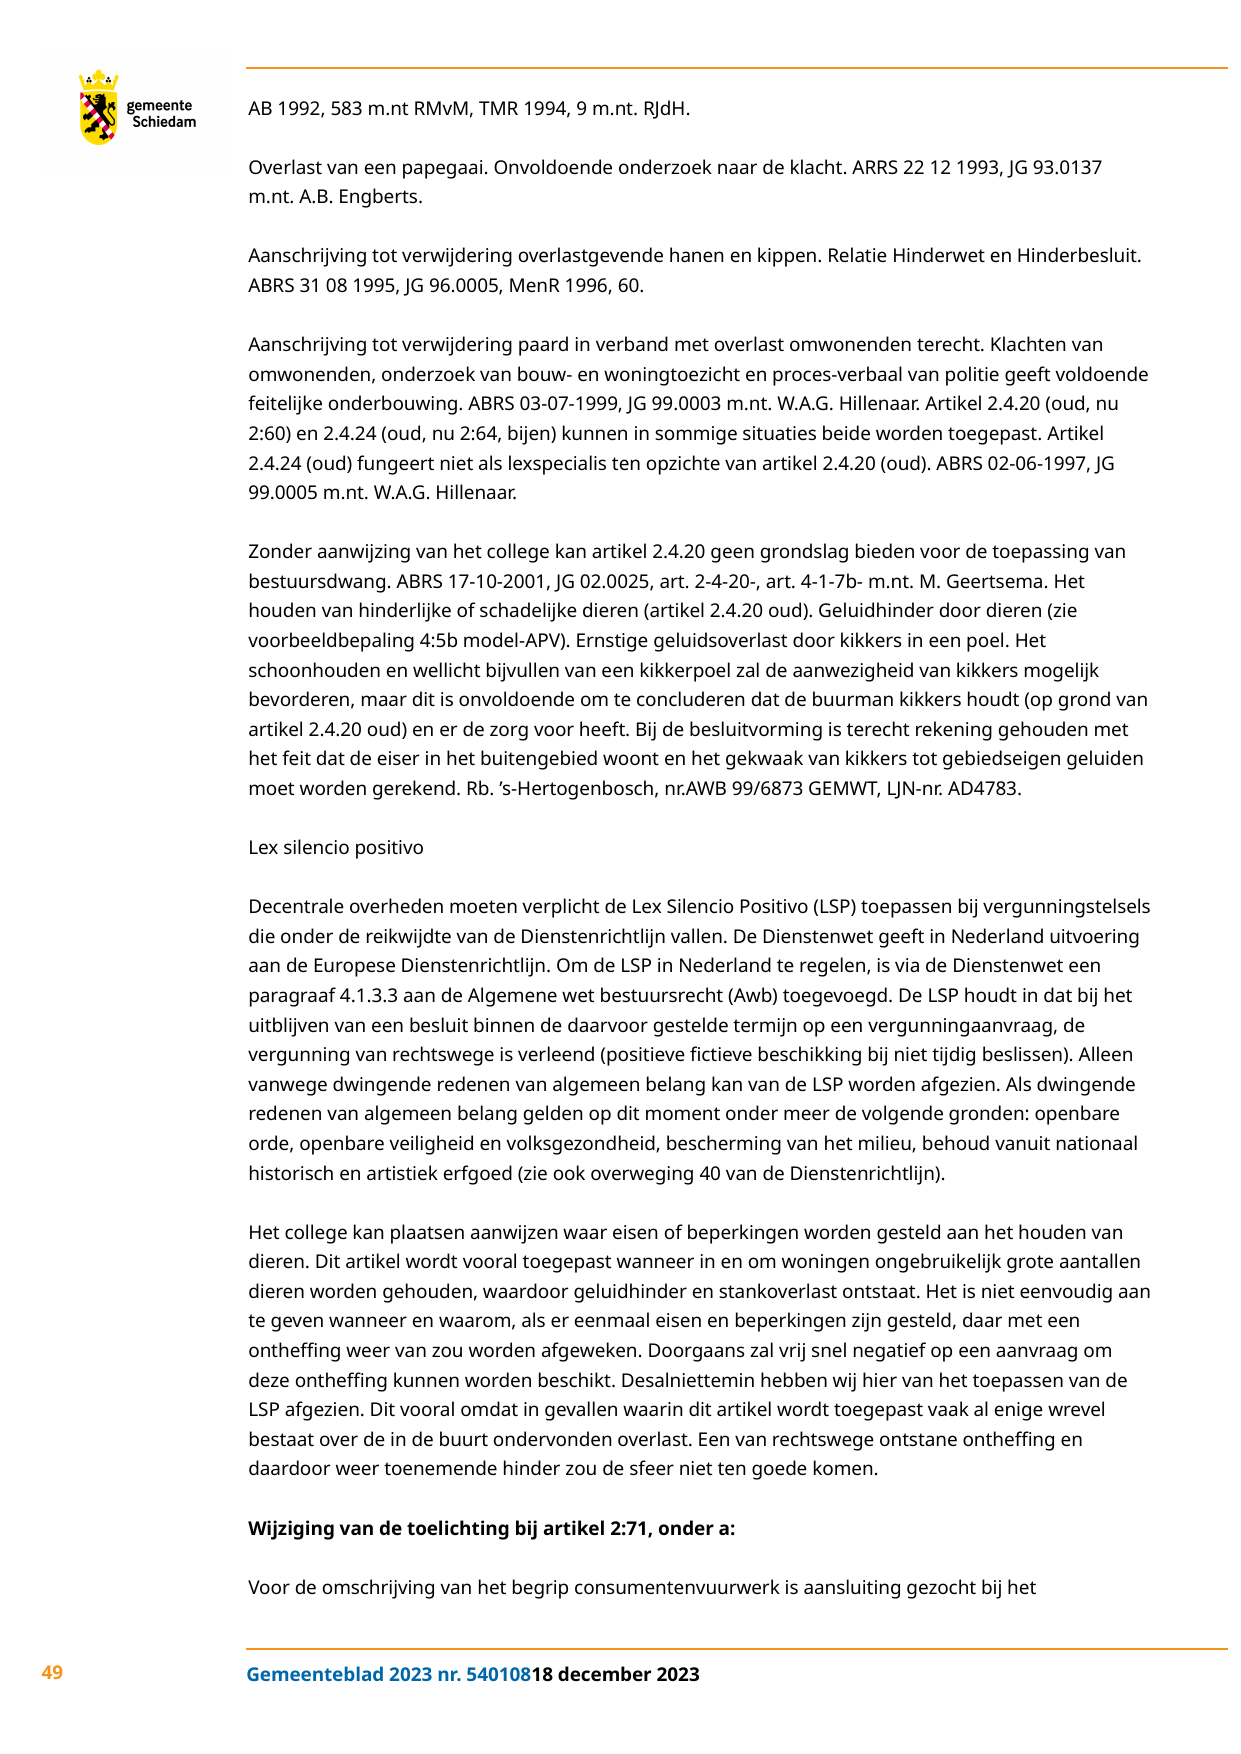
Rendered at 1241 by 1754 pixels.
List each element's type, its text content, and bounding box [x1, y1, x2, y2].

text Lex silencio positivo [248, 834, 1152, 860]
text Het college kan plaatsen aanwijzen waar eisen of beperkingen worden gesteld aan het houden van dieren. Dit artikel wordt vooral toegepast wanneer in en om woningen ongebruikelijk grote aantallen dieren worden gehouden, waardoor geluidhinder en stankoverlast ontstaat. Het is niet eenvoudig aan te geven wanneer en waarom, als er eenmaal eisen en beperkingen zijn gesteld, daar met een ontheffing weer van zou worden afgeweken. Doorgaans zal vrij snel negatief op een aanvraag om deze ontheffing kunnen worden beschikt. Desalniettemin hebben wij hier van het toepassen van de LSP afgezien. Dit vooral omdat in gevallen waarin dit artikel wordt toegepast vaak al enige wrevel bestaat over de in de buurt ondervonden overlast. Een van rechtswege ontstane ontheffing en daardoor weer toenemende hinder zou de sfeer niet ten goede komen. [248, 1219, 1152, 1481]
text Aanschrijving tot verwijdering paard in verband met overlast omwonenden terecht. Klachten van omwonenden, onderzoek van bouw- en woningtoezicht en proces-verbaal van politie geeft voldoende feitelijke onderbouwing. ABRS 03-07-1999, JG 99.0003 m.nt. W.A.G. Hillenaar. Artikel 2.4.20 (oud, nu 2:60) en 2.4.24 (oud, nu 2:64, bijen) kunnen in sommige situaties beide worden toegepast. Artikel 2.4.24 (oud) fungeert niet als lexspecialis ten opzichte van artikel 2.4.20 (oud). ABRS 02-06-1997, JG 99.0005 m.nt. W.A.G. Hillenaar. [248, 331, 1152, 505]
text AB 1992, 583 m.nt RMvM, TMR 1994, 9 m.nt. RJdH. [248, 95, 1152, 121]
text Wijziging van de toelichting bij artikel 2:71, onder a: [248, 1515, 1152, 1541]
picture [41, 47, 231, 172]
text Overlast van een papegaai. Onvoldoende onderzoek naar de klacht. ARRS 22 12 1993, JG 93.0137 m.nt. A.B. Engberts. [248, 154, 1152, 209]
text Aanschrijving tot verwijdering overlastgevende hanen en kippen. Relatie Hinderwet en Hinderbesluit. ABRS 31 08 1995, JG 96.0005, MenR 1996, 60. [248, 243, 1152, 298]
text Zonder aanwijzing van het college kan artikel 2.4.20 geen grondslag bieden voor de toepassing van bestuursdwang. ABRS 17-10-2001, JG 02.0025, art. 2-4-20-, art. 4-1-7b- m.nt. M. Geertsema. Het houden van hinderlijke of schadelijke dieren (artikel 2.4.20 oud). Geluidhinder door dieren (zie voorbeeldbepaling 4:5b model-APV). Ernstige geluidsoverlast door kikkers in een poel. Het schoonhouden en wellicht bijvullen van een kikkerpoel zal de aanwezigheid van kikkers mogelijk bevorderen, maar dit is onvoldoende om te concluderen dat de buurman kikkers houdt (op grond van artikel 2.4.20 oud) en er de zorg voor heeft. Bij de besluitvorming is terecht rekening gehouden met het feit dat de eiser in het buitengebied woont en het gekwaak van kikkers tot gebiedseigen geluiden moet worden gerekend. Rb. ’s-Hertogenbosch, nr.AWB 99/6873 GEMWT, LJN-nr. AD4783. [248, 538, 1152, 801]
text Decentrale overheden moeten verplicht de Lex Silencio Positivo (LSP) toepassen bij vergunningstelsels die onder de reikwijdte van de Dienstenrichtlijn vallen. De Dienstenwet geeft in Nederland uitvoering aan de Europese Dienstenrichtlijn. Om de LSP in Nederland te regelen, is via de Dienstenwet een paragraaf 4.1.3.3 aan de Algemene wet bestuursrecht (Awb) toegevoegd. De LSP houdt in dat bij het uitblijven van een besluit binnen de daarvoor gestelde termijn op een vergunningaanvraag, de vergunning van rechtswege is verleend (positieve fictieve beschikking bij niet tijdig beslissen). Alleen vanwege dwingende redenen van algemeen belang kan van de LSP worden afgezien. Als dwingende redenen van algemeen belang gelden op dit moment onder meer de volgende gronden: openbare orde, openbare veiligheid en volksgezondheid, bescherming van het milieu, behoud vanuit nationaal historisch en artistiek erfgoed (zie ook overweging 40 van de Dienstenrichtlijn). [248, 893, 1152, 1186]
text Voor de omschrijving van het begrip consumentenvuurwerk is aansluiting gezocht bij het [248, 1574, 1152, 1600]
